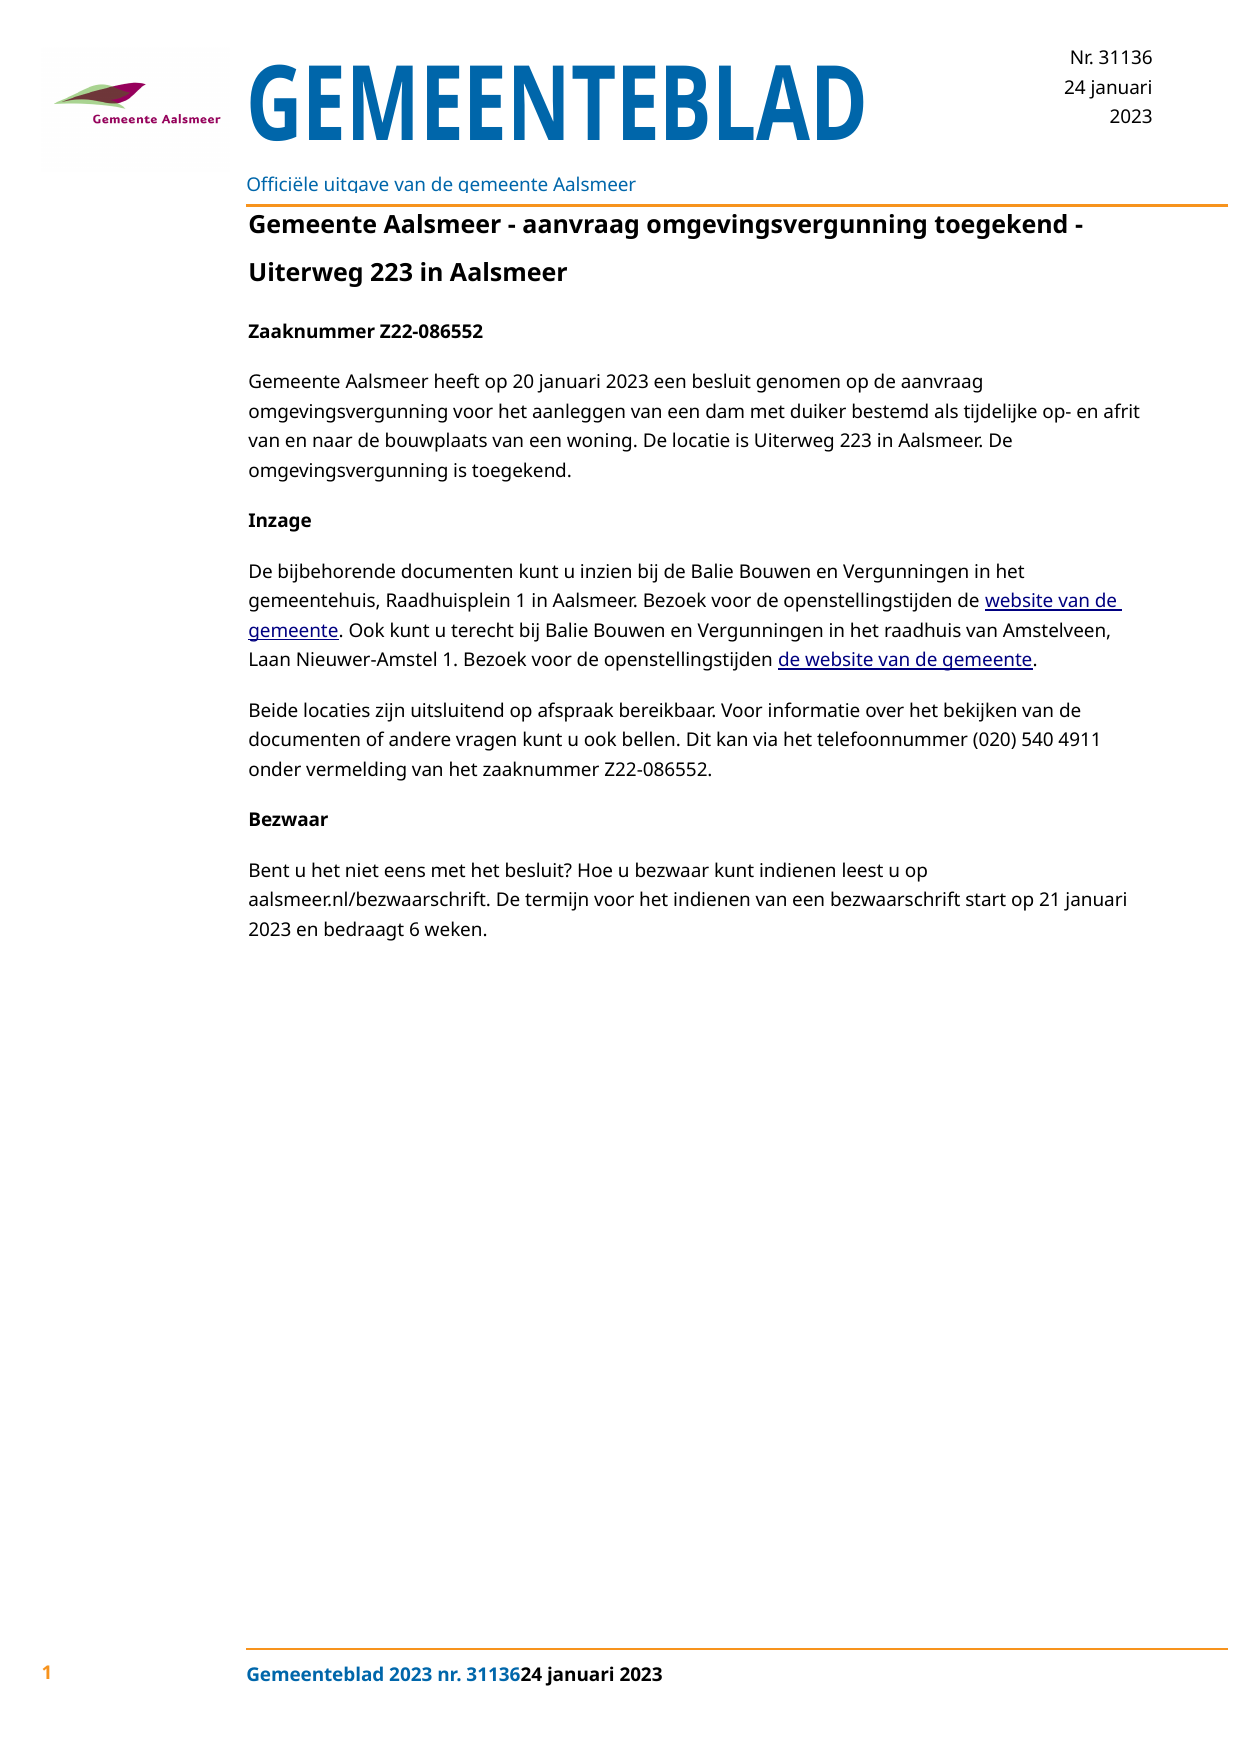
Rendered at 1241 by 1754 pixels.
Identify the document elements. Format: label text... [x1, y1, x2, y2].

picture [41, 47, 231, 172]
text Bezwaar [248, 807, 1152, 832]
text Zaaknummer Z22-086552 [248, 318, 1152, 344]
text Beide locaties zijn uitsluitend op afspraak bereikbaar. Voor informatie over het bekijken van de documenten of andere vragen kunt u ook bellen. Dit kan via het telefoonnummer (020) 540 4911 onder vermelding van het zaaknummer Z22-086552. [248, 697, 1152, 782]
text De bijbehorende documenten kunt u inzien bij de Balie Bouwen en Vergunningen in het gemeentehuis, Raadhuisplein 1 in Aalsmeer. Bezoek voor de openstellingstijden de website van de gemeente. Ook kunt u terecht bij Balie Bouwen en Vergunningen in het raadhuis van Amstelveen, Laan Nieuwer-Amstel 1. Bezoek voor de openstellingstijden de website van de gemeente. [248, 558, 1152, 672]
text Gemeente Aalsmeer heeft op 20 januari 2023 een besluit genomen op de aanvraag omgevingsvergunning voor het aanleggen van een dam met duiker bestemd als tijdelijke op- en afrit van en naar de bouwplaats van een woning. De locatie is Uiterweg 223 in Aalsmeer. De omgevingsvergunning is toegekend. [248, 368, 1152, 483]
text Inzage [248, 507, 1152, 533]
text Bent u het niet eens met het besluit? Hoe u bezwaar kunt indienen leest u op aalsmeer.nl/bezwaarschrift. De termijn voor het indienen van een bezwaarschrift start op 21 januari 2023 en bedraagt 6 weken. [248, 857, 1152, 942]
text Gemeente Aalsmeer - aanvraag omgevingsvergunning toegekend - Uiterweg 223 in Aalsmeer [248, 207, 1152, 288]
